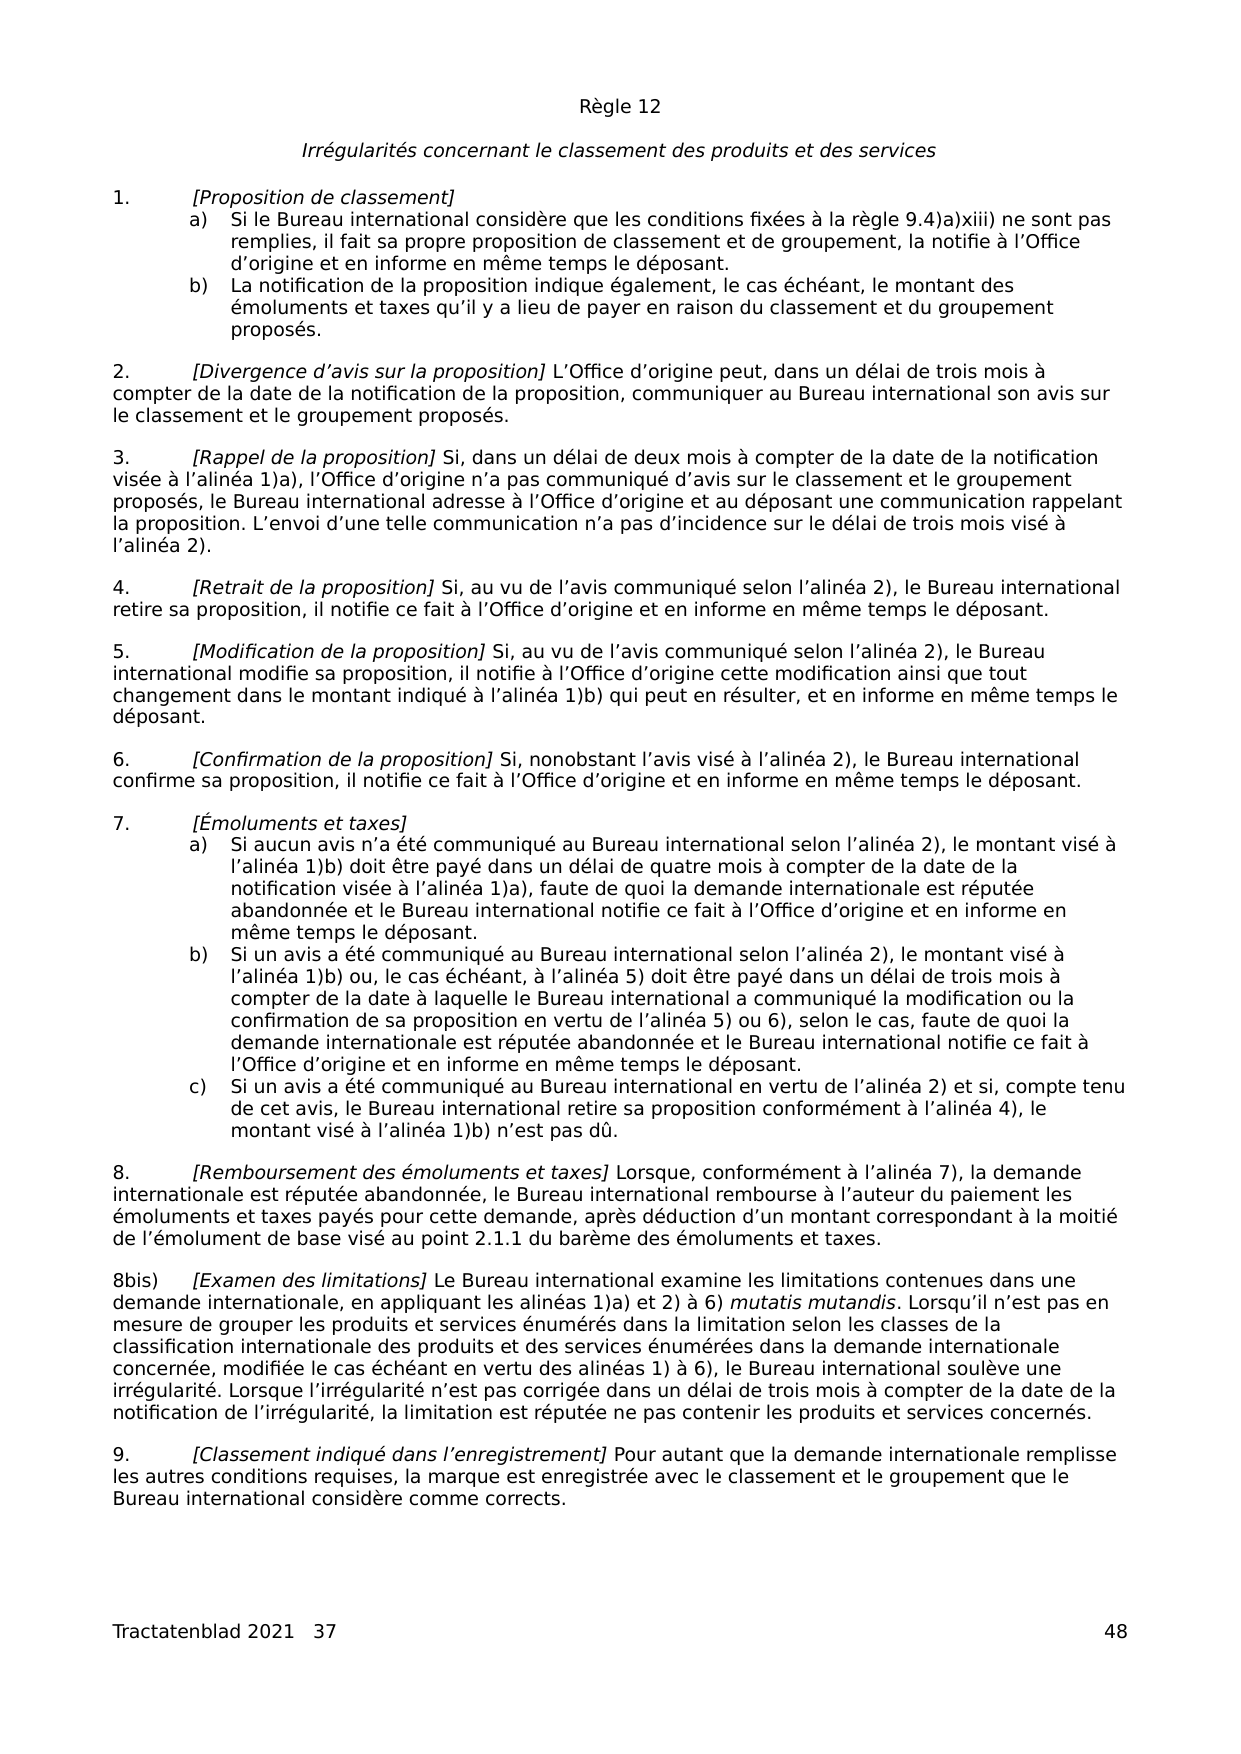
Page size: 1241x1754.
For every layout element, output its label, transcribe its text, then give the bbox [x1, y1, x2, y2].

text 4. [Retrait de la proposition] Si, au vu de l’avis communiqué selon l’alinéa 2), le Bureau international retire sa proposition, il notifie ce fait à l’Office d’origine et en informe en même temps le déposant. [112, 577, 1128, 621]
text b) Si un avis a été communiqué au Bureau international selon l’alinéa 2), le montant visé à l’alinéa 1)b) ou, le cas échéant, à l’alinéa 5) doit être payé dans un délai de trois mois à compter de la date à laquelle le Bureau international a communiqué la modification ou la confirmation de sa proposition en vertu de l’alinéa 5) ou 6), selon le cas, faute de quoi la demande internationale est réputée abandonnée et le Bureau international notifie ce fait à l’Office d’origine et en informe en même temps le déposant. [189, 944, 1128, 1076]
text 8. [Remboursement des émoluments et taxes] Lorsque, conformément à l’alinéa 7), la demande internationale est réputée abandonnée, le Bureau international rembourse à l’auteur du paiement les émoluments et taxes payés pour cette demande, après déduction d’un montant correspondant à la moitié de l’émolument de base visé au point 2.1.1 du barème des émoluments et taxes. [112, 1162, 1128, 1250]
text 6. [Confirmation de la proposition] Si, nonobstant l’avis visé à l’alinéa 2), le Bureau international confirme sa proposition, il notifie ce fait à l’Office d’origine et en informe en même temps le déposant. [112, 748, 1128, 792]
text a) Si le Bureau international considère que les conditions fixées à la règle 9.4)a)xiii) ne sont pas remplies, il fait sa propre proposition de classement et de groupement, la notifie à l’Office d’origine et en informe en même temps le déposant. [189, 209, 1128, 275]
text 8bis) [Examen des limitations] Le Bureau international examine les limitations contenues dans une demande internationale, en appliquant les alinéas 1)a) et 2) à 6) mutatis mutandis. Lorsqu’il n’est pas en mesure de grouper les produits et services énumérés dans la limitation selon les classes de la classification internationale des produits et des services énumérées dans la demande internationale concernée, modifiée le cas échéant en vertu des alinéas 1) à 6), le Bureau international soulève une irrégularité. Lorsque l’irrégularité n’est pas corrigée dans un délai de trois mois à compter de la date de la notification de l’irrégularité, la limitation est réputée ne pas contenir les produits et services concernés. [112, 1270, 1128, 1424]
text 3. [Rappel de la proposition] Si, dans un délai de deux mois à compter de la date de la notification visée à l’alinéa 1)a), l’Office d’origine n’a pas communiqué d’avis sur le classement et le groupement proposés, le Bureau international adresse à l’Office d’origine et au déposant une communication rappelant la proposition. L’envoi d’une telle communication n’a pas d’incidence sur le délai de trois mois visé à l’alinéa 2). [112, 447, 1128, 557]
subtitle Règle 12 Irrégularités concernant le classement des produits et des services [112, 96, 1128, 162]
text a) Si aucun avis n’a été communiqué au Bureau international selon l’alinéa 2), le montant visé à l’alinéa 1)b) doit être payé dans un délai de quatre mois à compter de la date de la notification visée à l’alinéa 1)a), faute de quoi la demande internationale est réputée abandonnée et le Bureau international notifie ce fait à l’Office d’origine et en informe en même temps le déposant. [189, 834, 1128, 944]
text b) La notification de la proposition indique également, le cas échéant, le montant des émoluments et taxes qu’il y a lieu de payer en raison du classement et du groupement proposés. [189, 275, 1128, 341]
text 2. [Divergence d’avis sur la proposition] L’Office d’origine peut, dans un délai de trois mois à compter de la date de la notification de la proposition, communiquer au Bureau international son avis sur le classement et le groupement proposés. [112, 361, 1128, 427]
text 7. [Émoluments et taxes] [112, 812, 1128, 834]
text 5. [Modification de la proposition] Si, au vu de l’avis communiqué selon l’alinéa 2), le Bureau international modifie sa proposition, il notifie à l’Office d’origine cette modification ainsi que tout changement dans le montant indiqué à l’alinéa 1)b) qui peut en résulter, et en informe en même temps le déposant. [112, 641, 1128, 728]
text 9. [Classement indiqué dans l’enregistrement] Pour autant que la demande internationale remplisse les autres conditions requises, la marque est enregistrée avec le classement et le groupement que le Bureau international considère comme corrects. [112, 1444, 1128, 1510]
text c) Si un avis a été communiqué au Bureau international en vertu de l’alinéa 2) et si, compte tenu de cet avis, le Bureau international retire sa proposition conformément à l’alinéa 4), le montant visé à l’alinéa 1)b) n’est pas dû. [189, 1076, 1128, 1142]
text 1. [Proposition de classement] [112, 187, 1128, 209]
